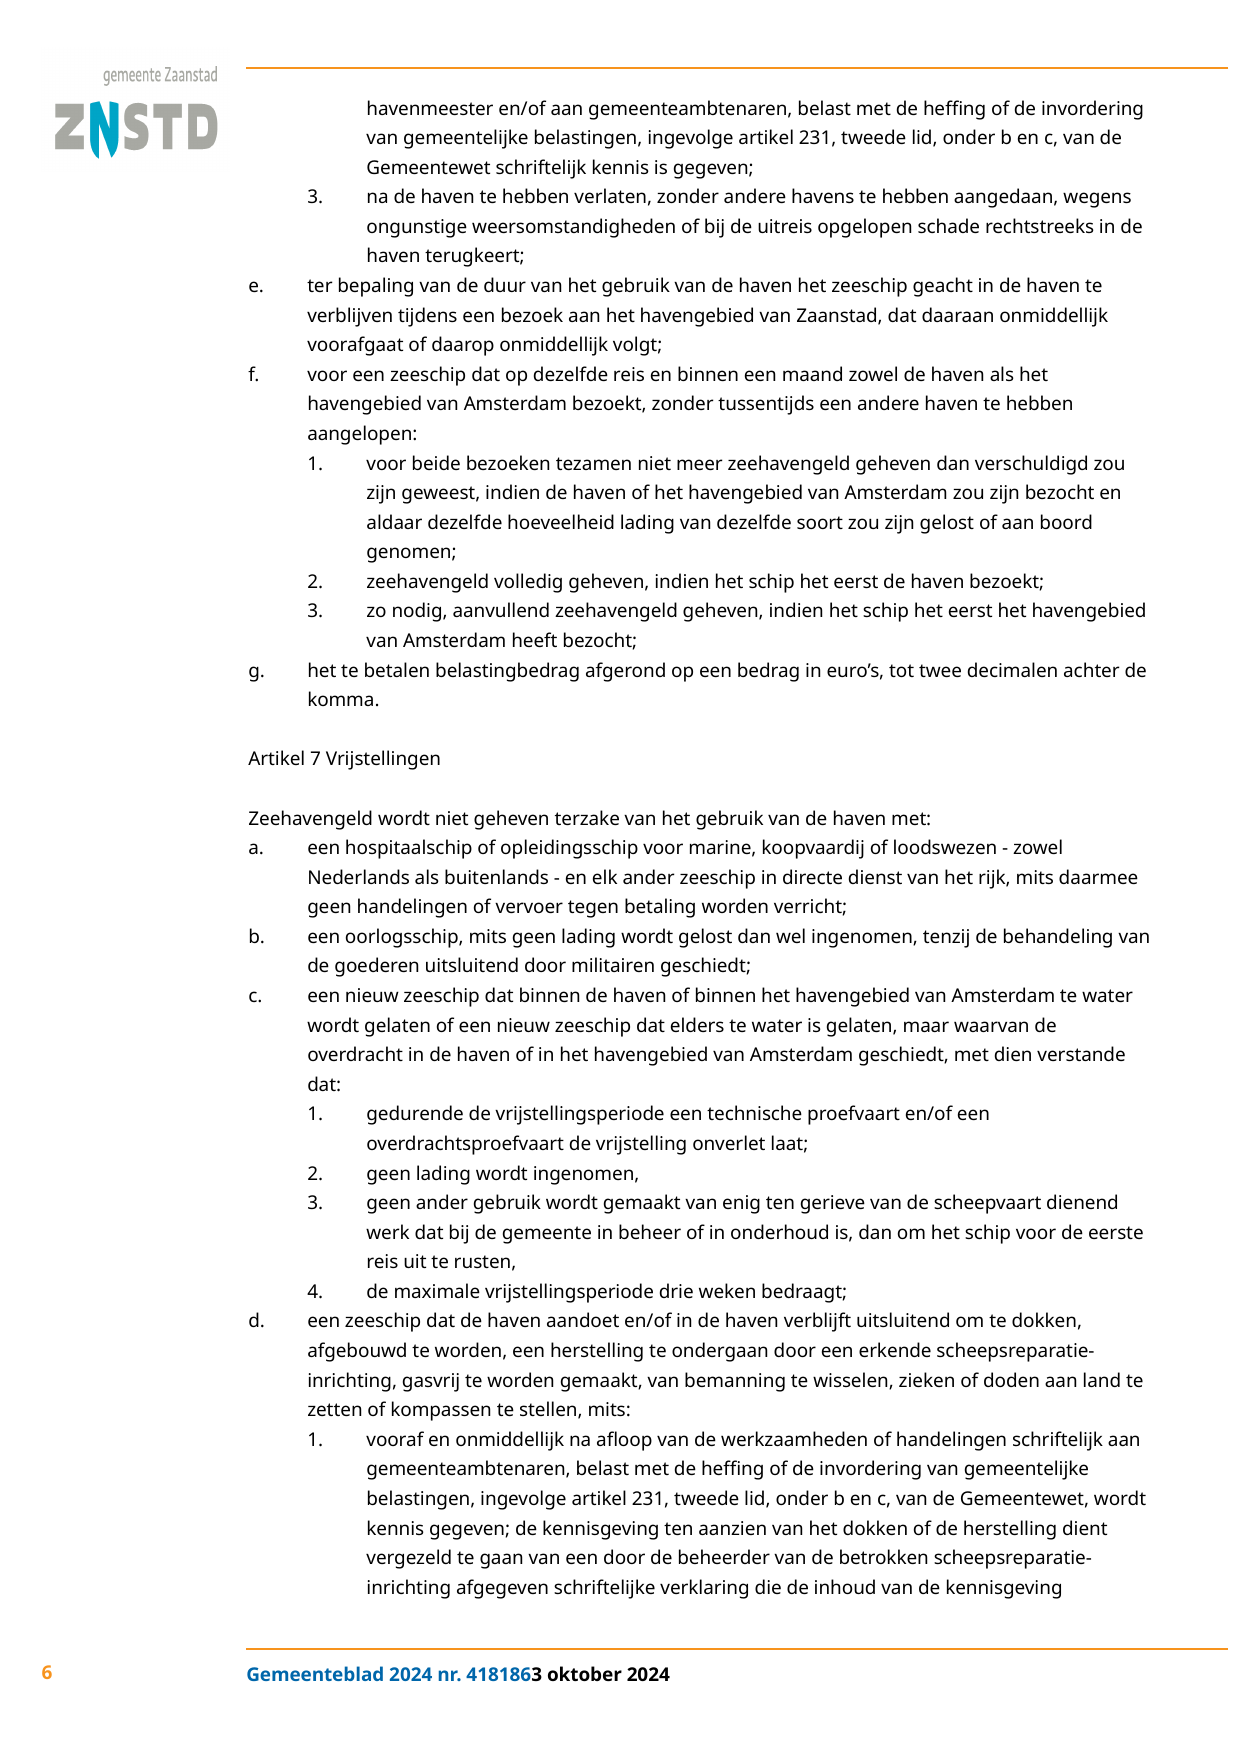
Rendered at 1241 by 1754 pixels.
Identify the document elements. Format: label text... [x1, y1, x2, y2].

list zo nodig, aanvullend zeehavengeld geheven, indien het schip het eerst het havengebied van Amsterdam heeft bezocht; [307, 598, 1152, 653]
list geen lading wordt ingenomen, [307, 1160, 1152, 1186]
list gedurende de vrijstellingsperiode een technische proefvaart en/of een overdrachtsproefvaart de vrijstelling onverlet laat; [307, 1101, 1152, 1156]
list het te betalen belastingbedrag afgerond op een bedrag in euro’s, tot twee decimalen achter de komma. [248, 657, 1152, 712]
list voor beide bezoeken tezamen niet meer zeehavengeld geheven dan verschuldigd zou zijn geweest, indien de haven of het havengebied van Amsterdam zou zijn bezocht en aldaar dezelfde hoeveelheid lading van dezelfde soort zou zijn gelost of aan boord genomen; [307, 450, 1152, 564]
list een hospitaalschip of opleidingsschip voor marine, koopvaardij of loodswezen - zowel Nederlands als buitenlands - en elk ander zeeschip in directe dienst van het rijk, mits daarmee geen handelingen of vervoer tegen betaling worden verricht; [248, 834, 1152, 919]
list ter bepaling van de duur van het gebruik van de haven het zeeschip geacht in de haven te verblijven tijdens een bezoek aan het havengebied van Zaanstad, dat daaraan onmiddellijk voorafgaat of daarop onmiddellijk volgt; [248, 272, 1152, 357]
list voor een zeeschip dat op dezelfde reis en binnen een maand zowel de haven als het havengebied van Amsterdam bezoekt, zonder tussentijds een andere haven te hebben aangelopen: [248, 361, 1152, 446]
text Artikel 7 Vrijstellingen [248, 746, 1152, 771]
list een nieuw zeeschip dat binnen de haven of binnen het havengebied van Amsterdam te water wordt gelaten of een nieuw zeeschip dat elders te water is gelaten, maar waarvan de overdracht in de haven of in het havengebied van Amsterdam geschiedt, met dien verstande dat: [248, 982, 1152, 1097]
list havenmeester en/of aan gemeenteambtenaren, belast met de heffing of de invordering van gemeentelijke belastingen, ingevolge artikel 231, tweede lid, onder b en c, van de Gemeentewet schriftelijk kennis is gegeven; [307, 95, 1152, 180]
list na de haven te hebben verlaten, zonder andere havens te hebben aangedaan, wegens ongunstige weersomstandigheden of bij de uitreis opgelopen schade rechtstreeks in de haven terugkeert; [307, 183, 1152, 268]
list een zeeschip dat de haven aandoet en/of in de haven verblijft uitsluitend om te dokken, afgebouwd te worden, een herstelling te ondergaan door een erkende scheepsreparatie-inrichting, gasvrij te worden gemaakt, van bemanning te wisselen, zieken of doden aan land te zetten of kompassen te stellen, mits: [248, 1308, 1152, 1422]
list geen ander gebruik wordt gemaakt van enig ten gerieve van de scheepvaart dienend werk dat bij de gemeente in beheer of in onderhoud is, dan om het schip voor de eerste reis uit te rusten, [307, 1189, 1152, 1274]
list zeehavengeld volledig geheven, indien het schip het eerst de haven bezoekt; [307, 568, 1152, 594]
text Zeehavengeld wordt niet geheven terzake van het gebruik van de haven met: [248, 805, 1152, 831]
list de maximale vrijstellingsperiode drie weken bedraagt; [307, 1278, 1152, 1304]
list vooraf en onmiddellijk na afloop van de werkzaamheden of handelingen schriftelijk aan gemeenteambtenaren, belast met de heffing of de invordering van gemeentelijke belastingen, ingevolge artikel 231, tweede lid, onder b en c, van de Gemeentewet, wordt kennis gegeven; de kennisgeving ten aanzien van het dokken of de herstelling dient vergezeld te gaan van een door de beheerder van de betrokken scheepsreparatie-inrichting afgegeven schriftelijke verklaring die de inhoud van de kennisgeving [307, 1426, 1152, 1600]
list een oorlogsschip, mits geen lading wordt gelost dan wel ingenomen, tenzij de behandeling van de goederen uitsluitend door militairen geschiedt; [248, 923, 1152, 978]
picture [41, 47, 231, 172]
